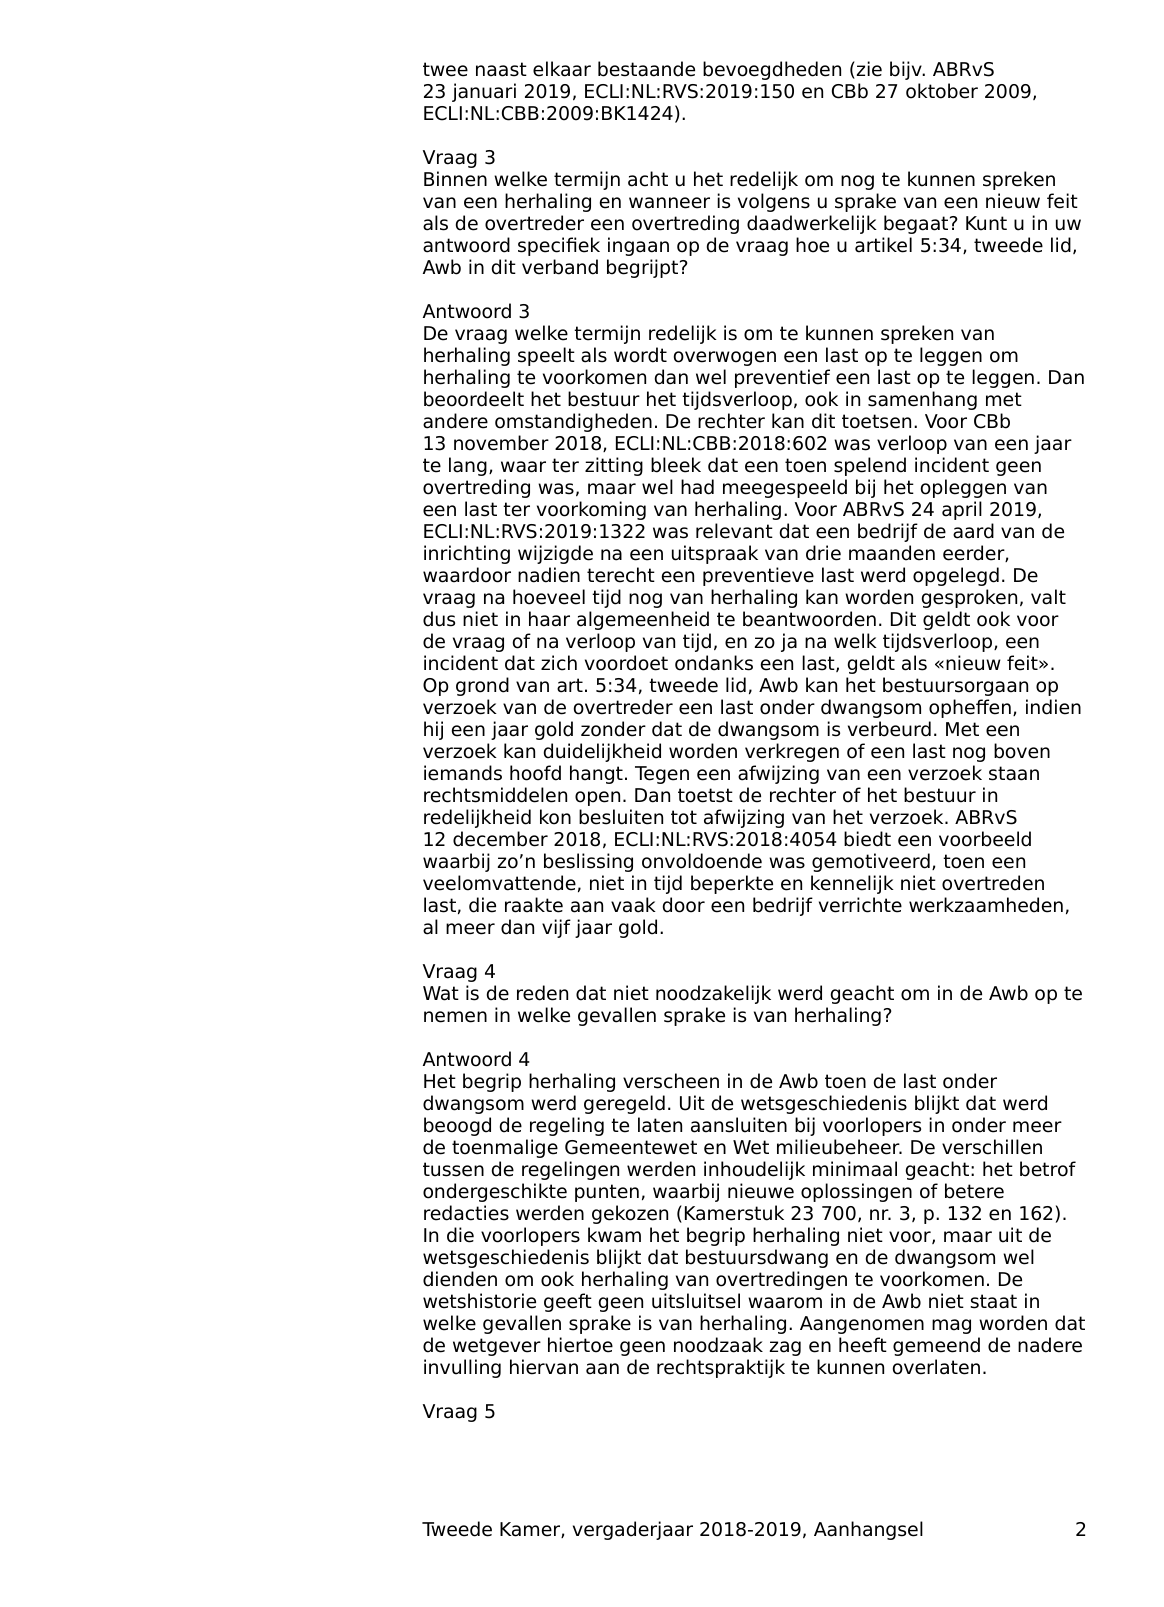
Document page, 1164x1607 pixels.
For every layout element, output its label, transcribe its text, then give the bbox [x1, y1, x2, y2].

text Vraag 3 [422, 147, 1087, 169]
text Vraag 5 [422, 1401, 1087, 1423]
text Antwoord 4 [422, 1049, 1087, 1071]
text Wat is de reden dat niet noodzakelijk werd geacht om in de Awb op te nemen in welke gevallen sprake is van herhaling? [422, 983, 1087, 1027]
text Binnen welke termijn acht u het redelijk om nog te kunnen spreken van een herhaling en wanneer is volgens u sprake van een nieuw feit als de overtreder een overtreding daadwerkelijk begaat? Kunt u in uw antwoord specifiek ingaan op de vraag hoe u artikel 5:34, tweede lid, Awb in dit verband begrijpt? [422, 169, 1087, 279]
text Het begrip herhaling verscheen in de Awb toen de last onder dwangsom werd geregeld. Uit de wetsgeschiedenis blijkt dat werd beoogd de regeling te laten aansluiten bij voorlopers in onder meer de toenmalige Gemeentewet en Wet milieubeheer. De verschillen tussen de regelingen werden inhoudelijk minimaal geacht: het betrof ondergeschikte punten, waarbij nieuwe oplossingen of betere redacties werden gekozen (Kamerstuk 23 700, nr. 3, p. 132 en 162). In die voorlopers kwam het begrip herhaling niet voor, maar uit de wetsgeschiedenis blijkt dat bestuursdwang en de dwangsom wel dienden om ook herhaling van overtredingen te voorkomen. De wetshistorie geeft geen uitsluitsel waarom in de Awb niet staat in welke gevallen sprake is van herhaling. Aangenomen mag worden dat de wetgever hiertoe geen noodzaak zag en heeft gemeend de nadere invulling hiervan aan de rechtspraktijk te kunnen overlaten. [422, 1071, 1087, 1379]
text Vraag 4 [422, 961, 1087, 983]
text twee naast elkaar bestaande bevoegdheden (zie bijv. ABRvS 23 januari 2019, ECLI:NL:RVS:2019:150 en CBb 27 oktober 2009, ECLI:NL:CBB:2009:BK1424). [422, 59, 1087, 125]
text Antwoord 3 [422, 301, 1087, 323]
text De vraag welke termijn redelijk is om te kunnen spreken van herhaling speelt als wordt overwogen een last op te leggen om herhaling te voorkomen dan wel preventief een last op te leggen. Dan beoordeelt het bestuur het tijdsverloop, ook in samenhang met andere omstandigheden. De rechter kan dit toetsen. Voor CBb 13 november 2018, ECLI:NL:CBB:2018:602 was verloop van een jaar te lang, waar ter zitting bleek dat een toen spelend incident geen overtreding was, maar wel had meegespeeld bij het opleggen van een last ter voorkoming van herhaling. Voor ABRvS 24 april 2019, ECLI:NL:RVS:2019:1322 was relevant dat een bedrijf de aard van de inrichting wijzigde na een uitspraak van drie maanden eerder, waardoor nadien terecht een preventieve last werd opgelegd. De vraag na hoeveel tijd nog van herhaling kan worden gesproken, valt dus niet in haar algemeenheid te beantwoorden. Dit geldt ook voor de vraag of na verloop van tijd, en zo ja na welk tijdsverloop, een incident dat zich voordoet ondanks een last, geldt als «nieuw feit». Op grond van art. 5:34, tweede lid, Awb kan het bestuursorgaan op verzoek van de overtreder een last onder dwangsom opheffen, indien hij een jaar gold zonder dat de dwangsom is verbeurd. Met een verzoek kan duidelijkheid worden verkregen of een last nog boven iemands hoofd hangt. Tegen een afwijzing van een verzoek staan rechtsmiddelen open. Dan toetst de rechter of het bestuur in redelijkheid kon besluiten tot afwijzing van het verzoek. ABRvS 12 december 2018, ECLI:NL:RVS:2018:4054 biedt een voorbeeld waarbij zo’n beslissing onvoldoende was gemotiveerd, toen een veelomvattende, niet in tijd beperkte en kennelijk niet overtreden last, die raakte aan vaak door een bedrijf verrichte werkzaamheden, al meer dan vijf jaar gold. [422, 323, 1087, 939]
